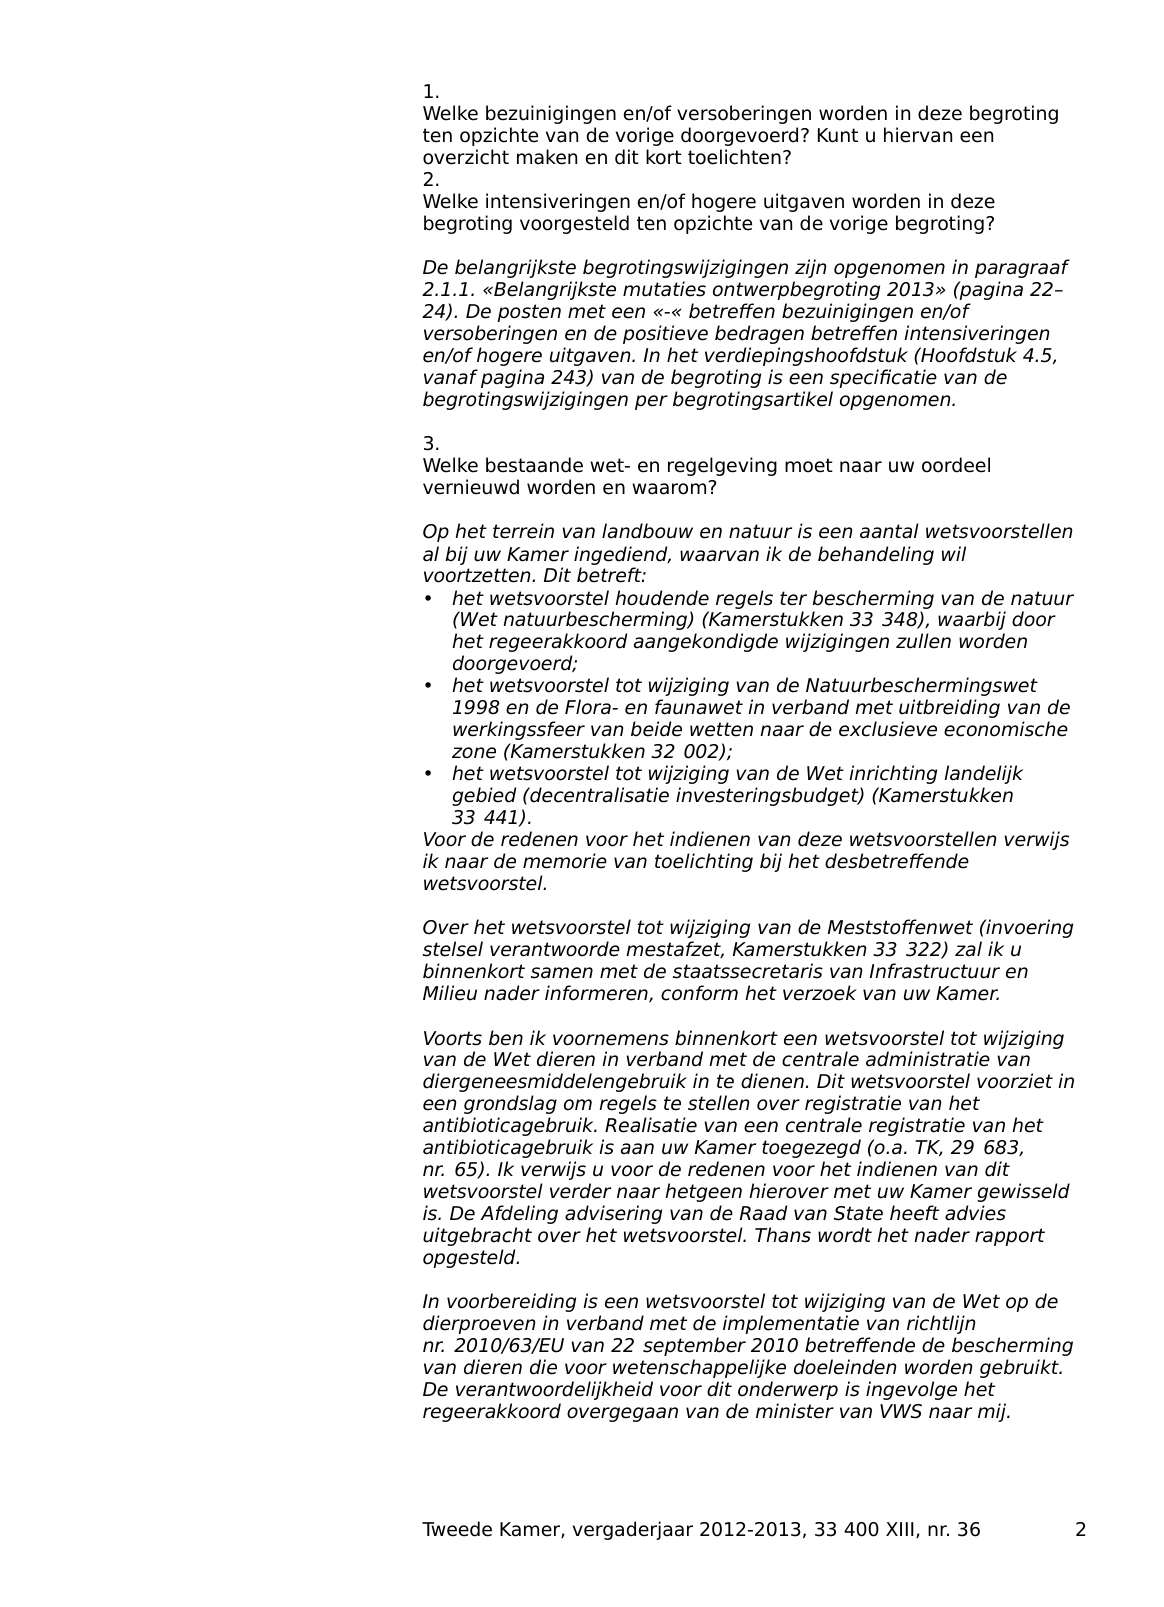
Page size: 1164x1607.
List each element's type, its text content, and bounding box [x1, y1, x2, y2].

text Welke bestaande wet- en regelgeving moet naar uw oordeel vernieuwd worden en waarom? [422, 455, 1087, 499]
text Welke bezuinigingen en/of versoberingen worden in deze begroting ten opzichte van de vorige doorgevoerd? Kunt u hiervan een overzicht maken en dit kort toelichten? [422, 103, 1087, 169]
text • het wetsvoorstel tot wijziging van de Natuurbeschermingswet 1998 en de Flora- en faunawet in verband met uitbreiding van de werkingssfeer van beide wetten naar de exclusieve economische zone (Kamerstukken 32 002); [422, 675, 1087, 763]
text Over het wetsvoorstel tot wijziging van de Meststoffenwet (invoering stelsel verantwoorde mestafzet, Kamerstukken 33 322) zal ik u binnenkort samen met de staatssecretaris van Infrastructuur en Milieu nader informeren, conform het verzoek van uw Kamer. [422, 917, 1087, 1005]
text Op het terrein van landbouw en natuur is een aantal wetsvoorstellen al bij uw Kamer ingediend, waarvan ik de behandeling wil voortzetten. Dit betreft: [422, 521, 1087, 587]
text 1. [422, 81, 1087, 103]
text Voorts ben ik voornemens binnenkort een wetsvoorstel tot wijziging van de Wet dieren in verband met de centrale administratie van diergeneesmiddelengebruik in te dienen. Dit wetsvoorstel voorziet in een grondslag om regels te stellen over registratie van het antibioticagebruik. Realisatie van een centrale registratie van het antibioticagebruik is aan uw Kamer toegezegd (o.a. TK, 29 683, nr. 65). Ik verwijs u voor de redenen voor het indienen van dit wetsvoorstel verder naar hetgeen hierover met uw Kamer gewisseld is. De Afdeling advisering van de Raad van State heeft advies uitgebracht over het wetsvoorstel. Thans wordt het nader rapport opgesteld. [422, 1027, 1087, 1269]
text 3. [422, 433, 1087, 455]
text In voorbereiding is een wetsvoorstel tot wijziging van de Wet op de dierproeven in verband met de implementatie van richtlijn nr. 2010/63/EU van 22 september 2010 betreffende de bescherming van dieren die voor wetenschappelijke doeleinden worden gebruikt. De verantwoordelijkheid voor dit onderwerp is ingevolge het regeerakkoord overgegaan van de minister van VWS naar mij. [422, 1291, 1087, 1423]
text • het wetsvoorstel tot wijziging van de Wet inrichting landelijk gebied (decentralisatie investeringsbudget) (Kamerstukken 33 441). [422, 763, 1087, 829]
text Welke intensiveringen en/of hogere uitgaven worden in deze begroting voorgesteld ten opzichte van de vorige begroting? [422, 191, 1087, 235]
text 2. [422, 169, 1087, 191]
text Voor de redenen voor het indienen van deze wetsvoorstellen verwijs ik naar de memorie van toelichting bij het desbetreffende wetsvoorstel. [422, 829, 1087, 895]
text • het wetsvoorstel houdende regels ter bescherming van de natuur (Wet natuurbescherming) (Kamerstukken 33 348), waarbij door het regeerakkoord aangekondigde wijzigingen zullen worden doorgevoerd; [422, 587, 1087, 675]
text De belangrijkste begrotingswijzigingen zijn opgenomen in paragraaf 2.1.1. «Belangrijkste mutaties ontwerpbegroting 2013» (pagina 22–24). De posten met een «-« betreffen bezuinigingen en/of versoberingen en de positieve bedragen betreffen intensiveringen en/of hogere uitgaven. In het verdiepingshoofdstuk (Hoofdstuk 4.5, vanaf pagina 243) van de begroting is een specificatie van de begrotingswijzigingen per begrotingsartikel opgenomen. [422, 257, 1087, 411]
